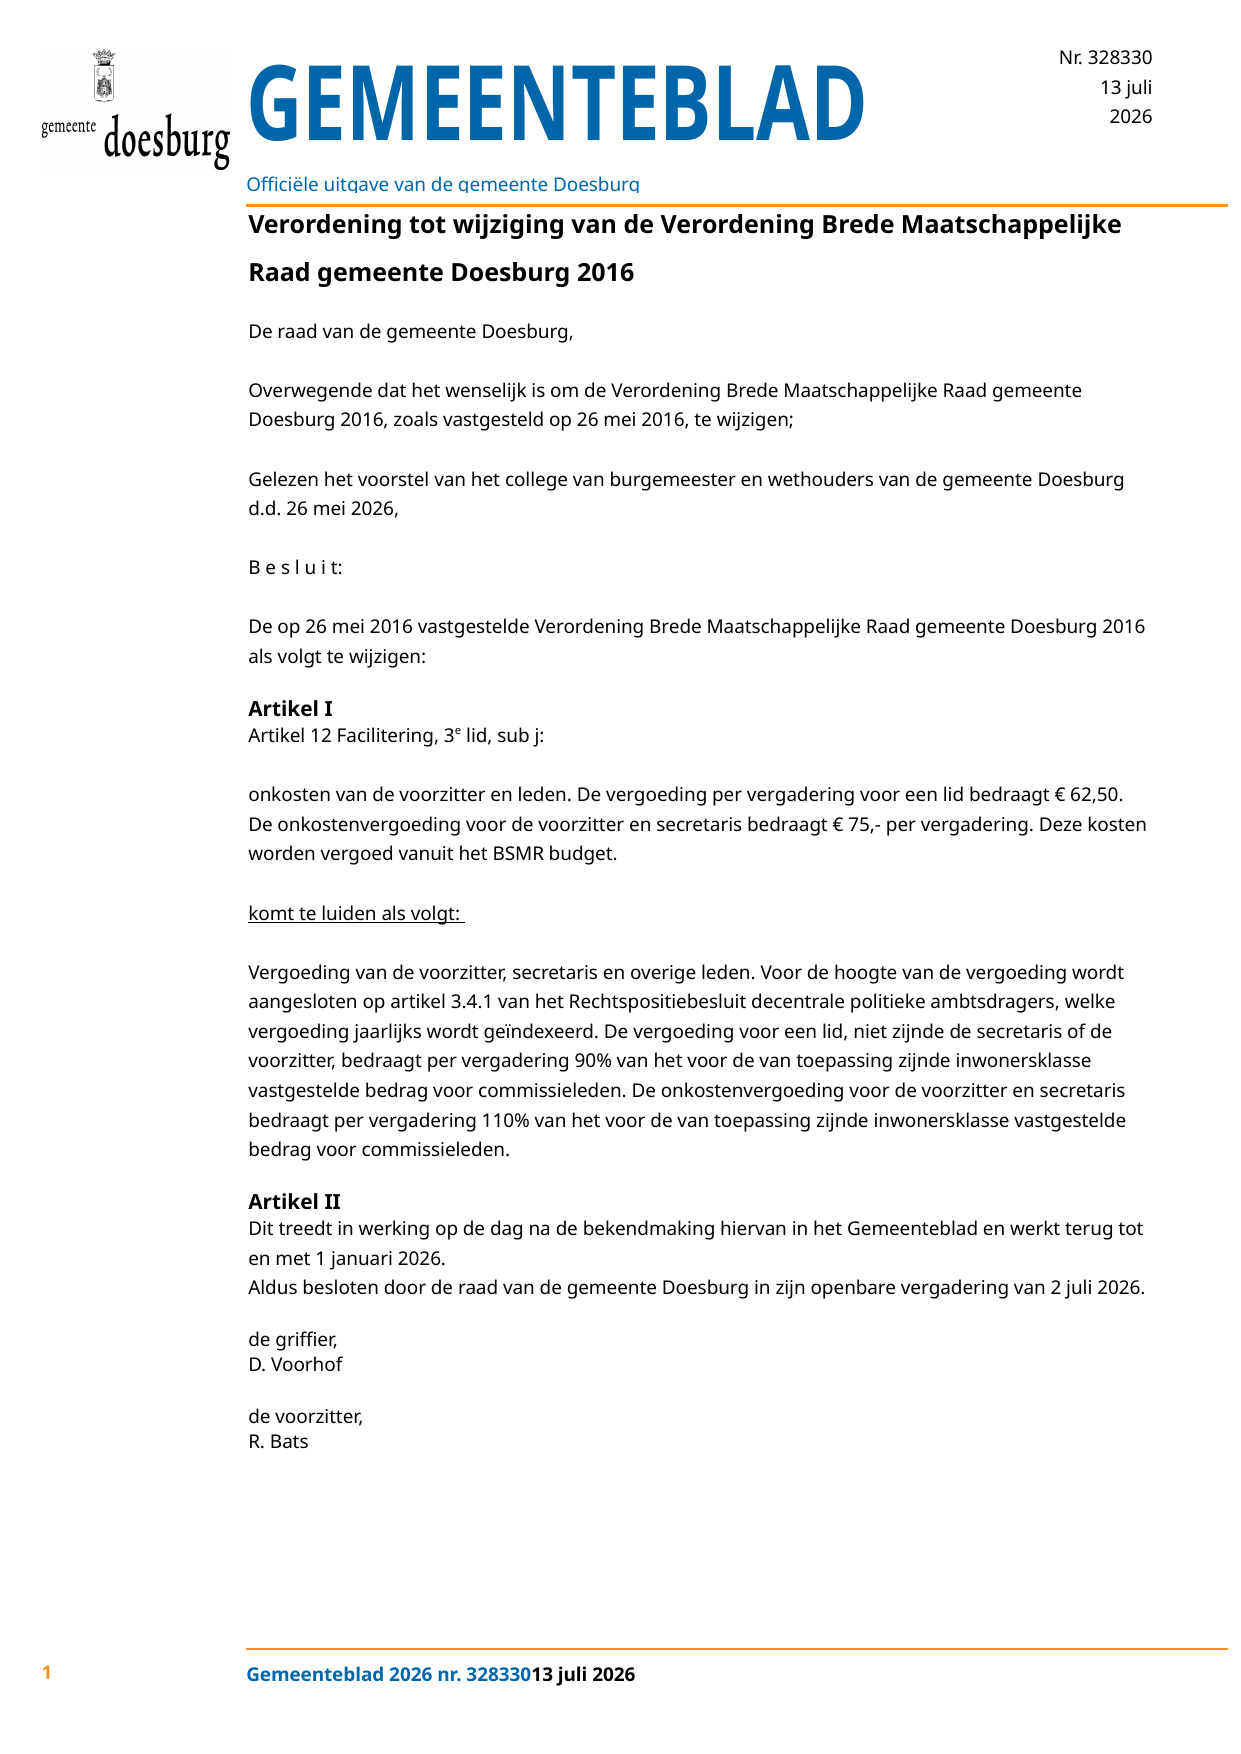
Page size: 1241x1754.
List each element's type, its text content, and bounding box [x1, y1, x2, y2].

text De op 26 mei 2016 vastgestelde Verordening Brede Maatschappelijke Raad gemeente Doesburg 2016 als volgt te wijzigen: [248, 614, 1152, 669]
text Artikel 12 Facilitering, 3e lid, sub j: [248, 722, 1152, 748]
text Verordening tot wijziging van de Verordening Brede Maatschappelijke Raad gemeente Doesburg 2016 [248, 207, 1152, 288]
text Dit treedt in werking op de dag na de bekendmaking hiervan in het Gemeenteblad en werkt terug tot en met 1 januari 2026. [248, 1215, 1152, 1271]
text De raad van de gemeente Doesburg, [248, 318, 1152, 344]
text Overwegende dat het wenselijk is om de Verordening Brede Maatschappelijke Raad gemeente Doesburg 2016, zoals vastgesteld op 26 mei 2016, te wijzigen; [248, 377, 1152, 432]
text Artikel I [248, 694, 1152, 722]
text Artikel II [248, 1187, 1152, 1215]
text Vergoeding van de voorzitter, secretaris en overige leden. Voor de hoogte van de vergoeding wordt aangesloten op artikel 3.4.1 van het Rechtspositiebesluit decentrale politieke ambtsdragers, welke vergoeding jaarlijks wordt geïndexeerd. De vergoeding voor een lid, niet zijnde de secretaris of de voorzitter, bedraagt per vergadering 90% van het voor de van toepassing zijnde inwonersklasse vastgestelde bedrag voor commissieleden. De onkostenvergoeding voor de voorzitter en secretaris bedraagt per vergadering 110% van het voor de van toepassing zijnde inwonersklasse vastgestelde bedrag voor commissieleden. [248, 959, 1152, 1162]
text R. Bats [248, 1429, 1152, 1454]
text B e s l u i t: [248, 554, 1152, 580]
text de griffier, [248, 1326, 1152, 1352]
text Gelezen het voorstel van het college van burgemeester en wethouders van de gemeente Doesburg d.d. 26 mei 2026, [248, 466, 1152, 521]
text onkosten van de voorzitter en leden. De vergoeding per vergadering voor een lid bedraagt € 62,50. De onkostenvergoeding voor de voorzitter en secretaris bedraagt € 75,- per vergadering. Deze kosten worden vergoed vanuit het BSMR budget. [248, 781, 1152, 866]
text D. Voorhof [248, 1352, 1152, 1377]
picture [41, 47, 231, 172]
text komt te luiden als volgt: [248, 900, 1152, 925]
text de voorzitter, [248, 1403, 1152, 1429]
text Aldus besloten door de raad van de gemeente Doesburg in zijn openbare vergadering van 2 juli 2026. [248, 1274, 1152, 1300]
